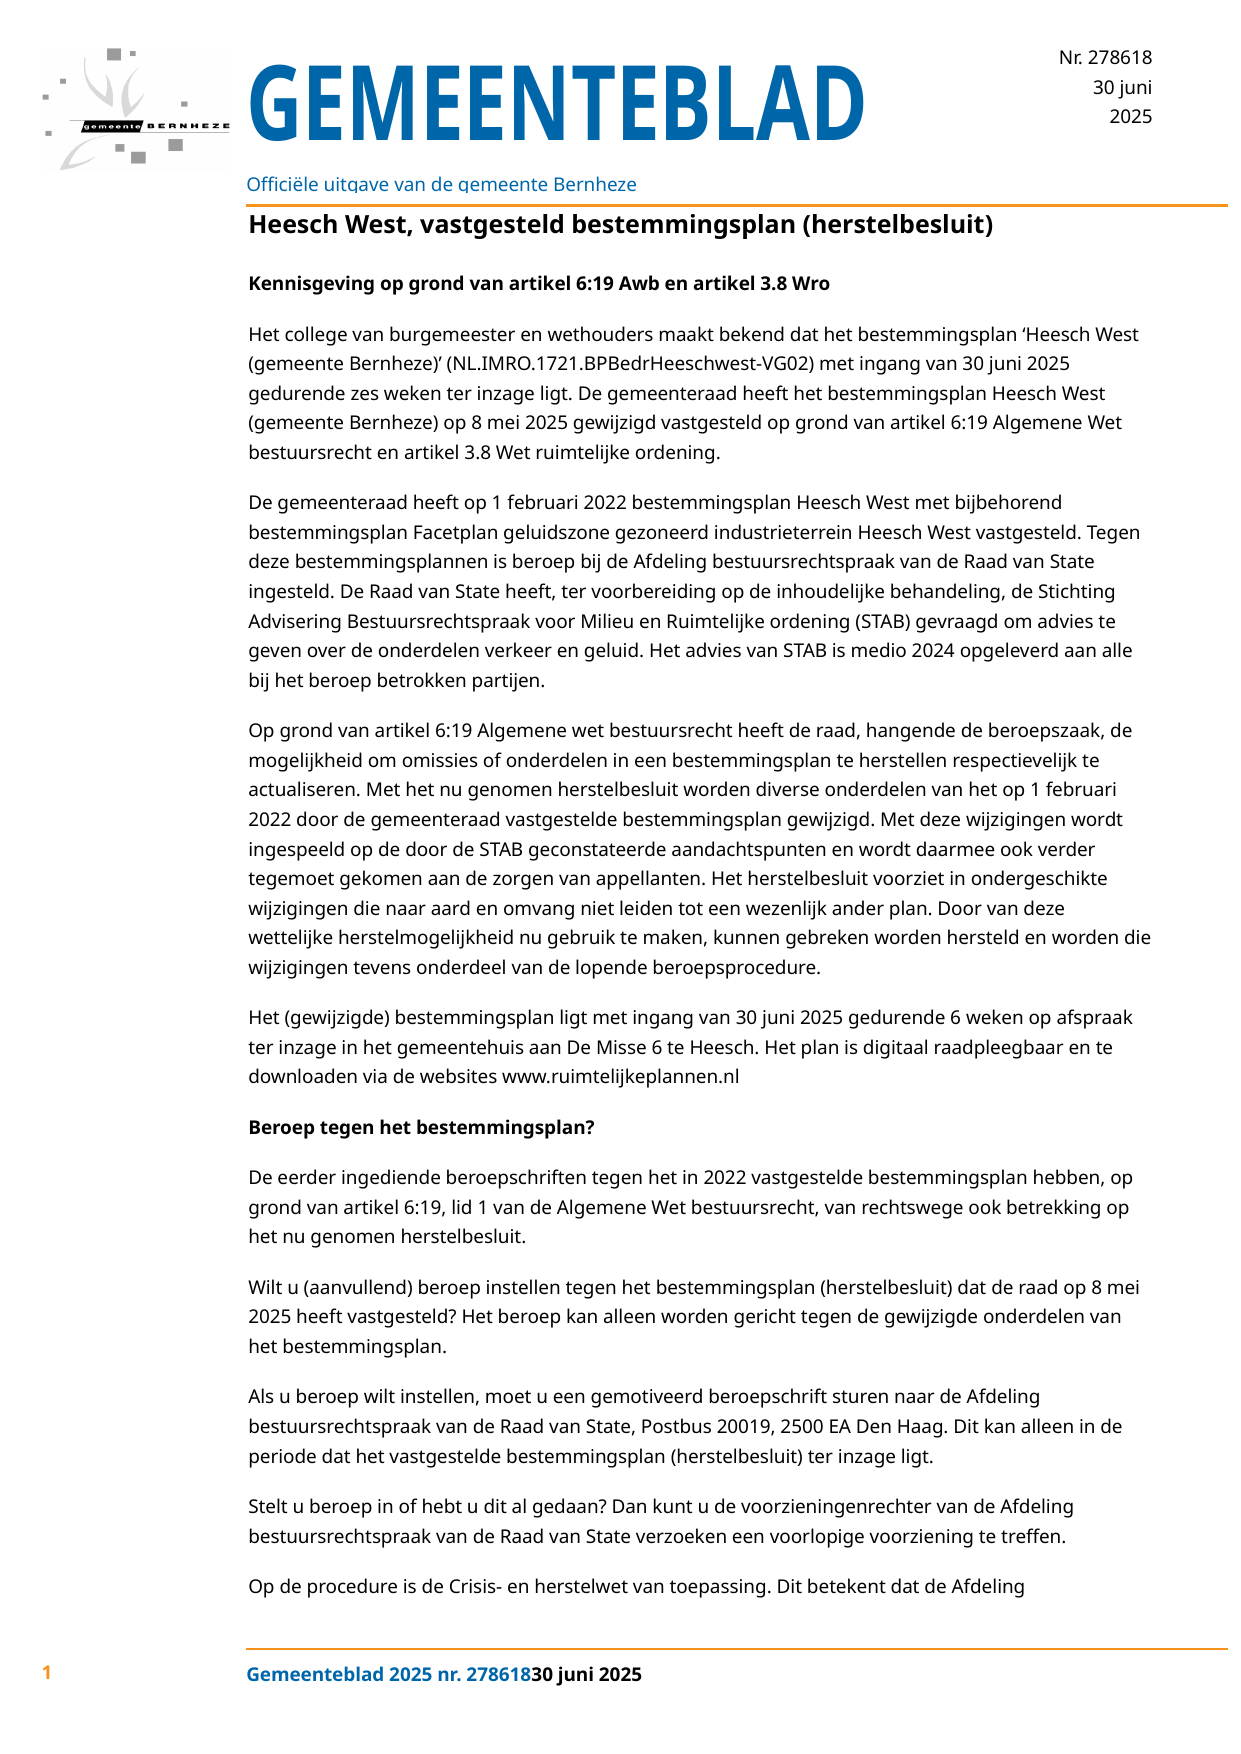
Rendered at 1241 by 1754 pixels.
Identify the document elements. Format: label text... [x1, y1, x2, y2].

text Kennisgeving op grond van artikel 6:19 Awb en artikel 3.8 Wro [248, 270, 1152, 296]
text Beroep tegen het bestemmingsplan? [248, 1114, 1152, 1140]
text De gemeenteraad heeft op 1 februari 2022 bestemmingsplan Heesch West met bijbehorend bestemmingsplan Facetplan geluidszone gezoneerd industrieterrein Heesch West vastgesteld. Tegen deze bestemmingsplannen is beroep bij de Afdeling bestuursrechtspraak van de Raad van State ingesteld. De Raad van State heeft, ter voorbereiding op de inhoudelijke behandeling, de Stichting Advisering Bestuursrechtspraak voor Milieu en Ruimtelijke ordening (STAB) gevraagd om advies te geven over de onderdelen verkeer en geluid. Het advies van STAB is medio 2024 opgeleverd aan alle bij het beroep betrokken partijen. [248, 489, 1152, 693]
text Het (gewijzigde) bestemmingsplan ligt met ingang van 30 juni 2025 gedurende 6 weken op afspraak ter inzage in het gemeentehuis aan De Misse 6 te Heesch. Het plan is digitaal raadpleegbaar en te downloaden via de websites www.ruimtelijkeplannen.nl [248, 1004, 1152, 1089]
text Als u beroep wilt instellen, moet u een gemotiveerd beroepschrift sturen naar de Afdeling bestuursrechtspraak van de Raad van State, Postbus 20019, 2500 EA Den Haag. Dit kan alleen in de periode dat het vastgestelde bestemmingsplan (herstelbesluit) ter inzage ligt. [248, 1384, 1152, 1468]
text Wilt u (aanvullend) beroep instellen tegen het bestemmingsplan (herstelbesluit) dat de raad op 8 mei 2025 heeft vastgesteld? Het beroep kan alleen worden gericht tegen de gewijzigde onderdelen van het bestemmingsplan. [248, 1274, 1152, 1359]
text Heesch West, vastgesteld bestemmingsplan (herstelbesluit) [248, 207, 1152, 241]
text De eerder ingediende beroepschriften tegen het in 2022 vastgestelde bestemmingsplan hebben, op grond van artikel 6:19, lid 1 van de Algemene Wet bestuursrecht, van rechtswege ook betrekking op het nu genomen herstelbesluit. [248, 1164, 1152, 1249]
text Stelt u beroep in of hebt u dit al gedaan? Dan kunt u de voorzieningenrechter van de Afdeling bestuursrechtspraak van de Raad van State verzoeken een voorlopige voorziening te treffen. [248, 1493, 1152, 1548]
text Op de procedure is de Crisis- en herstelwet van toepassing. Dit betekent dat de Afdeling [248, 1573, 1152, 1599]
text Het college van burgemeester en wethouders maakt bekend dat het bestemmingsplan ‘Heesch West (gemeente Bernheze)’ (NL.IMRO.1721.BPBedrHeeschwest-VG02) met ingang van 30 juni 2025 gedurende zes weken ter inzage ligt. De gemeenteraad heeft het bestemmingsplan Heesch West (gemeente Bernheze) op 8 mei 2025 gewijzigd vastgesteld op grond van artikel 6:19 Algemene Wet bestuursrecht en artikel 3.8 Wet ruimtelijke ordening. [248, 321, 1152, 465]
text Op grond van artikel 6:19 Algemene wet bestuursrecht heeft de raad, hangende de beroepszaak, de mogelijkheid om omissies of onderdelen in een bestemmingsplan te herstellen respectievelijk te actualiseren. Met het nu genomen herstelbesluit worden diverse onderdelen van het op 1 februari 2022 door de gemeenteraad vastgestelde bestemmingsplan gewijzigd. Met deze wijzigingen wordt ingespeeld op de door de STAB geconstateerde aandachtspunten en wordt daarmee ook verder tegemoet gekomen aan de zorgen van appellanten. Het herstelbesluit voorziet in ondergeschikte wijzigingen die naar aard en omvang niet leiden tot een wezenlijk ander plan. Door van deze wettelijke herstelmogelijkheid nu gebruik te maken, kunnen gebreken worden hersteld en worden die wijzigingen tevens onderdeel van de lopende beroepsprocedure. [248, 717, 1152, 980]
picture [41, 47, 231, 172]
